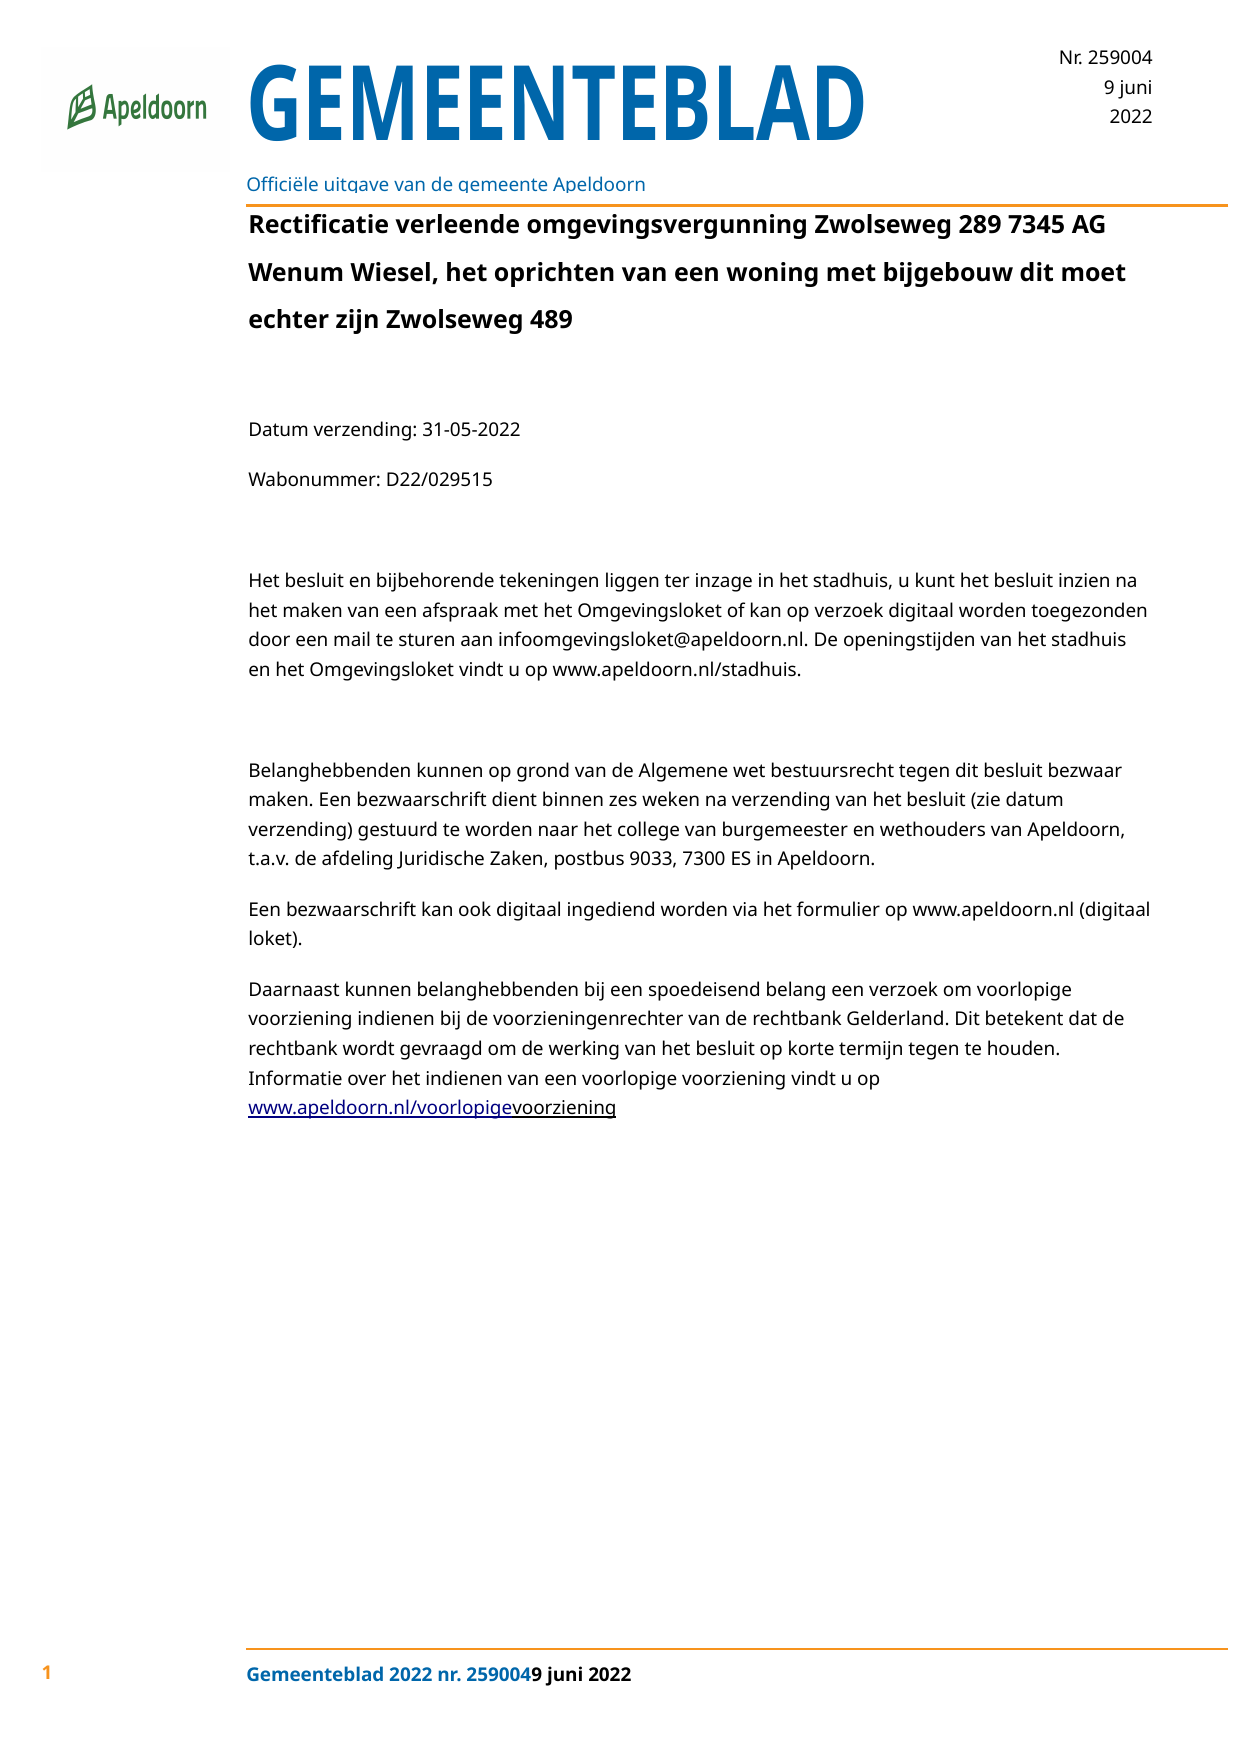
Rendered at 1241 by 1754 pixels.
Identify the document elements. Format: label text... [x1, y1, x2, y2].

text Belanghebbenden kunnen op grond van de Algemene wet bestuursrecht tegen dit besluit bezwaar maken. Een bezwaarschrift dient binnen zes weken na verzending van het besluit (zie datum verzending) gestuurd te worden naar het college van burgemeester en wethouders van Apeldoorn, t.a.v. de afdeling Juridische Zaken, postbus 9033, 7300 ES in Apeldoorn. [248, 757, 1152, 871]
text Het besluit en bijbehorende tekeningen liggen ter inzage in het stadhuis, u kunt het besluit inzien na het maken van een afspraak met het Omgevingsloket of kan op verzoek digitaal worden toegezonden door een mail te sturen aan infoomgevingsloket@apeldoorn.nl. De openingstijden van het stadhuis en het Omgevingsloket vindt u op www.apeldoorn.nl/stadhuis. [248, 567, 1152, 682]
text Datum verzending: 31-05-2022 [248, 416, 1152, 442]
picture [41, 47, 231, 172]
text Rectificatie verleende omgevingsvergunning Zwolseweg 289 7345 AG Wenum Wiesel, het oprichten van een woning met bijgebouw dit moet echter zijn Zwolseweg 489 [248, 207, 1152, 336]
text Daarnaast kunnen belanghebbenden bij een spoedeisend belang een verzoek om voorlopige voorziening indienen bij de voorzieningenrechter van de rechtbank Gelderland. Dit betekent dat de rechtbank wordt gevraagd om de werking van het besluit op korte termijn tegen te houden. Informatie over het indienen van een voorlopige voorziening vindt u op www.apeldoorn.nl/voorlopigevoorziening [248, 976, 1152, 1120]
text Een bezwaarschrift kan ook digitaal ingediend worden via het formulier op www.apeldoorn.nl (digitaal loket). [248, 896, 1152, 951]
text Wabonummer: D22/029515 [248, 466, 1152, 492]
